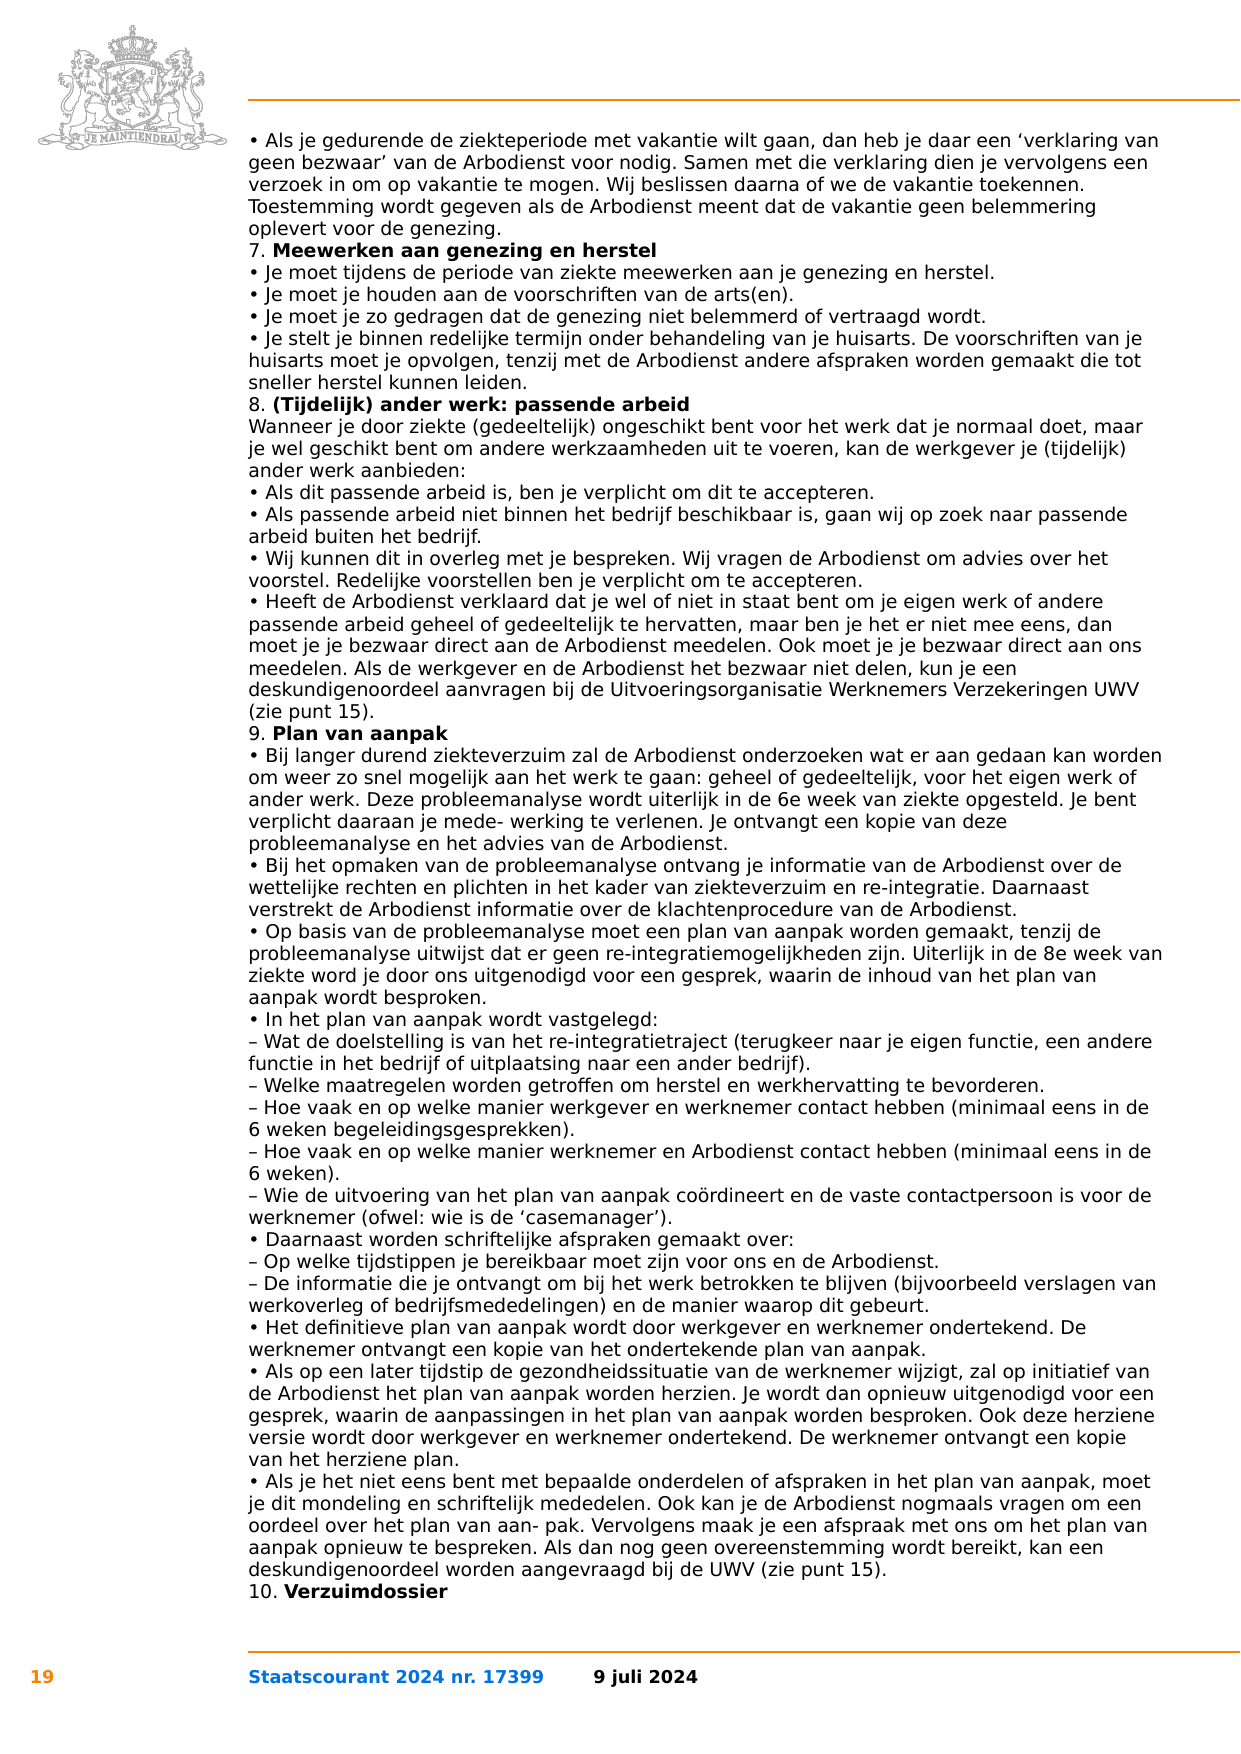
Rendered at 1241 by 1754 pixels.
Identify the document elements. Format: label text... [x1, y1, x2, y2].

text • Je moet je houden aan de voorschriften van de arts(en). [248, 284, 1163, 306]
text • Bij langer durend ziekteverzuim zal de Arbodienst onderzoeken wat er aan gedaan kan worden om weer zo snel mogelijk aan het werk te gaan: geheel of gedeeltelijk, voor het eigen werk of ander werk. Deze probleemanalyse wordt uiterlijk in de 6e week van ziekte opgesteld. Je bent verplicht daaraan je mede- werking te verlenen. Je ontvangt een kopie van deze probleemanalyse en het advies van de Arbodienst. [248, 745, 1163, 855]
text Wanneer je door ziekte (gedeeltelijk) ongeschikt bent voor het werk dat je normaal doet, maar je wel geschikt bent om andere werkzaamheden uit te voeren, kan de werkgever je (tijdelijk) ander werk aanbieden: [248, 416, 1163, 482]
text • Daarnaast worden schriftelijke afspraken gemaakt over: [248, 1229, 1163, 1251]
text • Je moet tijdens de periode van ziekte meewerken aan je genezing en herstel. [248, 262, 1163, 284]
text – Op welke tijdstippen je bereikbaar moet zijn voor ons en de Arbodienst. [248, 1251, 1163, 1273]
text 10. Verzuimdossier [248, 1581, 1163, 1602]
text – Welke maatregelen worden getroffen om herstel en werkhervatting te bevorderen. [248, 1075, 1163, 1097]
text – Wie de uitvoering van het plan van aanpak coördineert en de vaste contactpersoon is voor de werknemer (ofwel: wie is de ‘casemanager’). [248, 1185, 1163, 1229]
text • Op basis van de probleemanalyse moet een plan van aanpak worden gemaakt, tenzij de probleemanalyse uitwijst dat er geen re-integratiemogelijkheden zijn. Uiterlijk in de 8e week van ziekte word je door ons uitgenodigd voor een gesprek, waarin de inhoud van het plan van aanpak wordt besproken. [248, 921, 1163, 1009]
text • Als passende arbeid niet binnen het bedrijf beschikbaar is, gaan wij op zoek naar passende arbeid buiten het bedrijf. [248, 503, 1163, 547]
text • Als dit passende arbeid is, ben je verplicht om dit te accepteren. [248, 482, 1163, 503]
text – De informatie die je ontvangt om bij het werk betrokken te blijven (bijvoorbeeld verslagen van werkoverleg of bedrijfsmededelingen) en de manier waarop dit gebeurt. [248, 1273, 1163, 1317]
text 7. Meewerken aan genezing en herstel [248, 240, 1163, 262]
text • Het definitieve plan van aanpak wordt door werkgever en werknemer ondertekend. De werknemer ontvangt een kopie van het ondertekende plan van aanpak. [248, 1317, 1163, 1361]
text – Hoe vaak en op welke manier werknemer en Arbodienst contact hebben (minimaal eens in de 6 weken). [248, 1141, 1163, 1185]
picture [38, 25, 227, 150]
text • Bij het opmaken van de probleemanalyse ontvang je informatie van de Arbodienst over de wettelijke rechten en plichten in het kader van ziekteverzuim en re-integratie. Daarnaast verstrekt de Arbodienst informatie over de klachtenprocedure van de Arbodienst. [248, 855, 1163, 921]
text • Heeft de Arbodienst verklaard dat je wel of niet in staat bent om je eigen werk of andere passende arbeid geheel of gedeeltelijk te hervatten, maar ben je het er niet mee eens, dan moet je je bezwaar direct aan de Arbodienst meedelen. Ook moet je je bezwaar direct aan ons meedelen. Als de werkgever en de Arbodienst het bezwaar niet delen, kun je een deskundigenoordeel aanvragen bij de Uitvoeringsorganisatie Werknemers Verzekeringen UWV (zie punt 15). [248, 591, 1163, 723]
text – Hoe vaak en op welke manier werkgever en werknemer contact hebben (minimaal eens in de 6 weken begeleidingsgesprekken). [248, 1097, 1163, 1141]
text • Als op een later tijdstip de gezondheidssituatie van de werknemer wijzigt, zal op initiatief van de Arbodienst het plan van aanpak worden herzien. Je wordt dan opnieuw uitgenodigd voor een gesprek, waarin de aanpassingen in het plan van aanpak worden besproken. Ook deze herziene versie wordt door werkgever en werknemer ondertekend. De werknemer ontvangt een kopie van het herziene plan. [248, 1361, 1163, 1471]
text • In het plan van aanpak wordt vastgelegd: [248, 1009, 1163, 1031]
text 8. (Tijdelijk) ander werk: passende arbeid [248, 394, 1163, 416]
text • Je moet je zo gedragen dat de genezing niet belemmerd of vertraagd wordt. [248, 306, 1163, 328]
text • Je stelt je binnen redelijke termijn onder behandeling van je huisarts. De voorschriften van je huisarts moet je opvolgen, tenzij met de Arbodienst andere afspraken worden gemaakt die tot sneller herstel kunnen leiden. [248, 328, 1163, 394]
text • Wij kunnen dit in overleg met je bespreken. Wij vragen de Arbodienst om advies over het voorstel. Redelijke voorstellen ben je verplicht om te accepteren. [248, 547, 1163, 591]
text • Als je het niet eens bent met bepaalde onderdelen of afspraken in het plan van aanpak, moet je dit mondeling en schriftelijk mededelen. Ook kan je de Arbodienst nogmaals vragen om een oordeel over het plan van aan- pak. Vervolgens maak je een afspraak met ons om het plan van aanpak opnieuw te bespreken. Als dan nog geen overeenstemming wordt bereikt, kan een deskundigenoordeel worden aangevraagd bij de UWV (zie punt 15). [248, 1471, 1163, 1581]
text • Als je gedurende de ziekteperiode met vakantie wilt gaan, dan heb je daar een ‘verklaring van geen bezwaar’ van de Arbodienst voor nodig. Samen met die verklaring dien je vervolgens een verzoek in om op vakantie te mogen. Wij beslissen daarna of we de vakantie toekennen. Toestemming wordt gegeven als de Arbodienst meent dat de vakantie geen belemmering oplevert voor de genezing. [248, 130, 1163, 240]
text 9. Plan van aanpak [248, 723, 1163, 745]
text – Wat de doelstelling is van het re-integratietraject (terugkeer naar je eigen functie, een andere functie in het bedrijf of uitplaatsing naar een ander bedrijf). [248, 1031, 1163, 1075]
